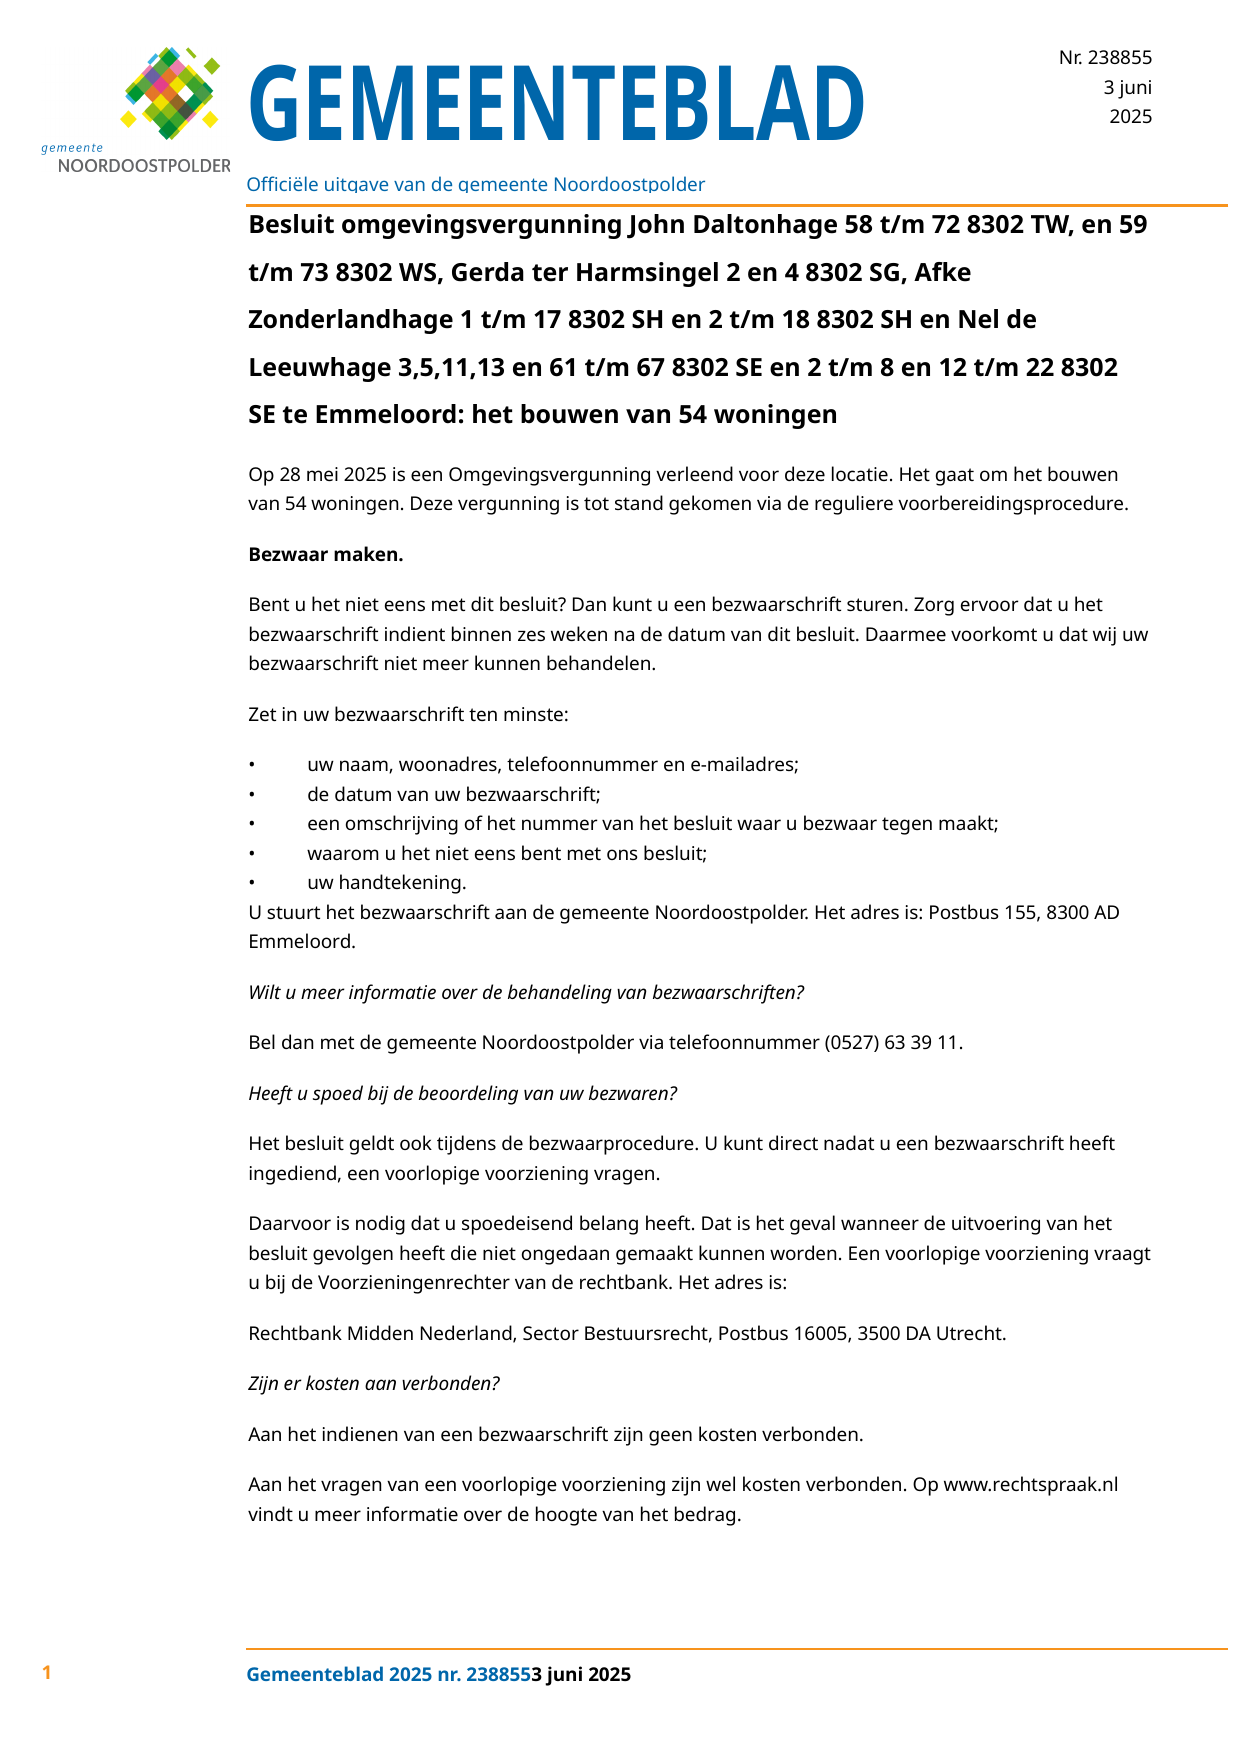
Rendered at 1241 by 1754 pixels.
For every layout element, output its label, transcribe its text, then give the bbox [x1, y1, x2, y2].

list uw handtekening. [248, 869, 1152, 895]
text Op 28 mei 2025 is een Omgevingsvergunning verleend voor deze locatie. Het gaat om het bouwen van 54 woningen. Deze vergunning is tot stand gekomen via de reguliere voorbereidingsprocedure. [248, 461, 1152, 516]
picture [41, 47, 231, 172]
text Rechtbank Midden Nederland, Sector Bestuursrecht, Postbus 16005, 3500 DA Utrecht. [248, 1320, 1152, 1346]
text Heeft u spoed bij de beoordeling van uw bezwaren? [248, 1080, 1152, 1106]
text Daarvoor is nodig dat u spoedeisend belang heeft. Dat is het geval wanneer de uitvoering van het besluit gevolgen heeft die niet ongedaan gemaakt kunnen worden. Een voorlopige voorziening vraagt u bij de Voorzieningenrechter van de rechtbank. Het adres is: [248, 1210, 1152, 1295]
text Het besluit geldt ook tijdens de bezwaarprocedure. U kunt direct nadat u een bezwaarschrift heeft ingediend, een voorlopige voorziening vragen. [248, 1130, 1152, 1186]
text Aan het vragen van een voorlopige voorziening zijn wel kosten verbonden. Op www.rechtspraak.nl vindt u meer informatie over de hoogte van het bedrag. [248, 1471, 1152, 1526]
text Bel dan met de gemeente Noordoostpolder via telefoonnummer (0527) 63 39 11. [248, 1029, 1152, 1055]
list de datum van uw bezwaarschrift; [248, 781, 1152, 806]
text Aan het indienen van een bezwaarschrift zijn geen kosten verbonden. [248, 1421, 1152, 1446]
text Bezwaar maken. [248, 541, 1152, 566]
text Bent u het niet eens met dit besluit? Dan kunt u een bezwaarschrift sturen. Zorg ervoor dat u het bezwaarschrift indient binnen zes weken na de datum van dit besluit. Daarmee voorkomt u dat wij uw bezwaarschrift niet meer kunnen behandelen. [248, 591, 1152, 676]
text Zijn er kosten aan verbonden? [248, 1370, 1152, 1396]
text Wilt u meer informatie over de behandeling van bezwaarschriften? [248, 979, 1152, 1005]
text Zet in uw bezwaarschrift ten minste: [248, 701, 1152, 726]
text Besluit omgevingsvergunning John Daltonhage 58 t/m 72 8302 TW, en 59 t/m 73 8302 WS, Gerda ter Harmsingel 2 en 4 8302 SG, Afke Zonderlandhage 1 t/m 17 8302 SH en 2 t/m 18 8302 SH en Nel de Leeuwhage 3,5,11,13 en 61 t/m 67 8302 SE en 2 t/m 8 en 12 t/m 22 8302 SE te Emmeloord: het bouwen van 54 woningen [248, 207, 1152, 431]
list waarom u het niet eens bent met ons besluit; [248, 840, 1152, 866]
text U stuurt het bezwaarschrift aan de gemeente Noordoostpolder. Het adres is: Postbus 155, 8300 AD Emmeloord. [248, 899, 1152, 954]
list uw naam, woonadres, telefoonnummer en e-mailadres; [248, 751, 1152, 777]
list een omschrijving of het nummer van het besluit waar u bezwaar tegen maakt; [248, 810, 1152, 836]
